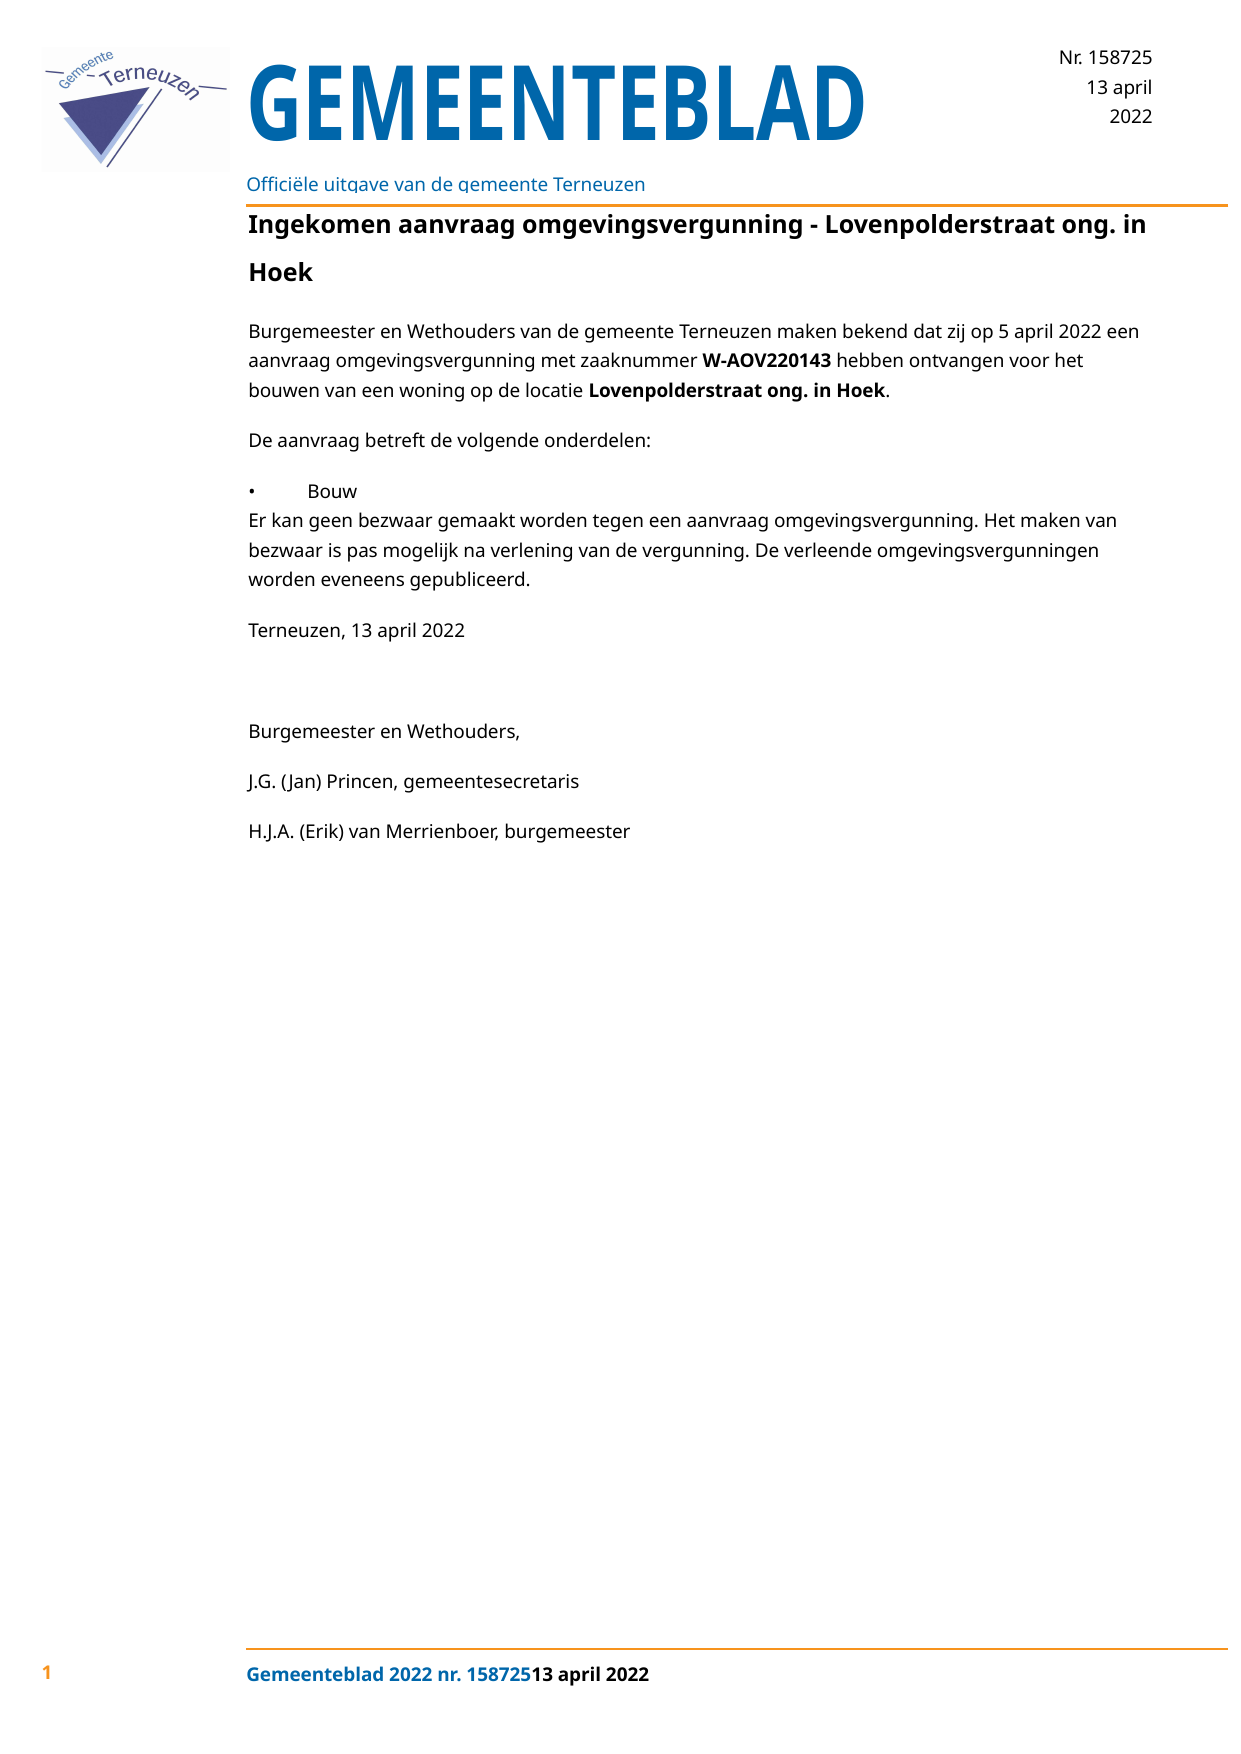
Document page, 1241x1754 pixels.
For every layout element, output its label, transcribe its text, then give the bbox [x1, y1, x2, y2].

text Burgemeester en Wethouders van de gemeente Terneuzen maken bekend dat zij op 5 april 2022 een aanvraag omgevingsvergunning met zaaknummer W-AOV220143 hebben ontvangen voor het bouwen van een woning op de locatie Lovenpolderstraat ong. in Hoek. [248, 318, 1152, 403]
text H.J.A. (Erik) van Merrienboer, burgemeester [248, 819, 1152, 844]
picture [41, 47, 231, 172]
text Terneuzen, 13 april 2022 [248, 617, 1152, 643]
text J.G. (Jan) Princen, gemeentesecretaris [248, 768, 1152, 794]
text Ingekomen aanvraag omgevingsvergunning - Lovenpolderstraat ong. in Hoek [248, 207, 1152, 288]
list Bouw [248, 478, 1152, 504]
text De aanvraag betreft de volgende onderdelen: [248, 427, 1152, 453]
text Burgemeester en Wethouders, [248, 718, 1152, 744]
text Er kan geen bezwaar gemaakt worden tegen een aanvraag omgevingsvergunning. Het maken van bezwaar is pas mogelijk na verlening van de vergunning. De verleende omgevingsvergunningen worden eveneens gepubliceerd. [248, 507, 1152, 592]
